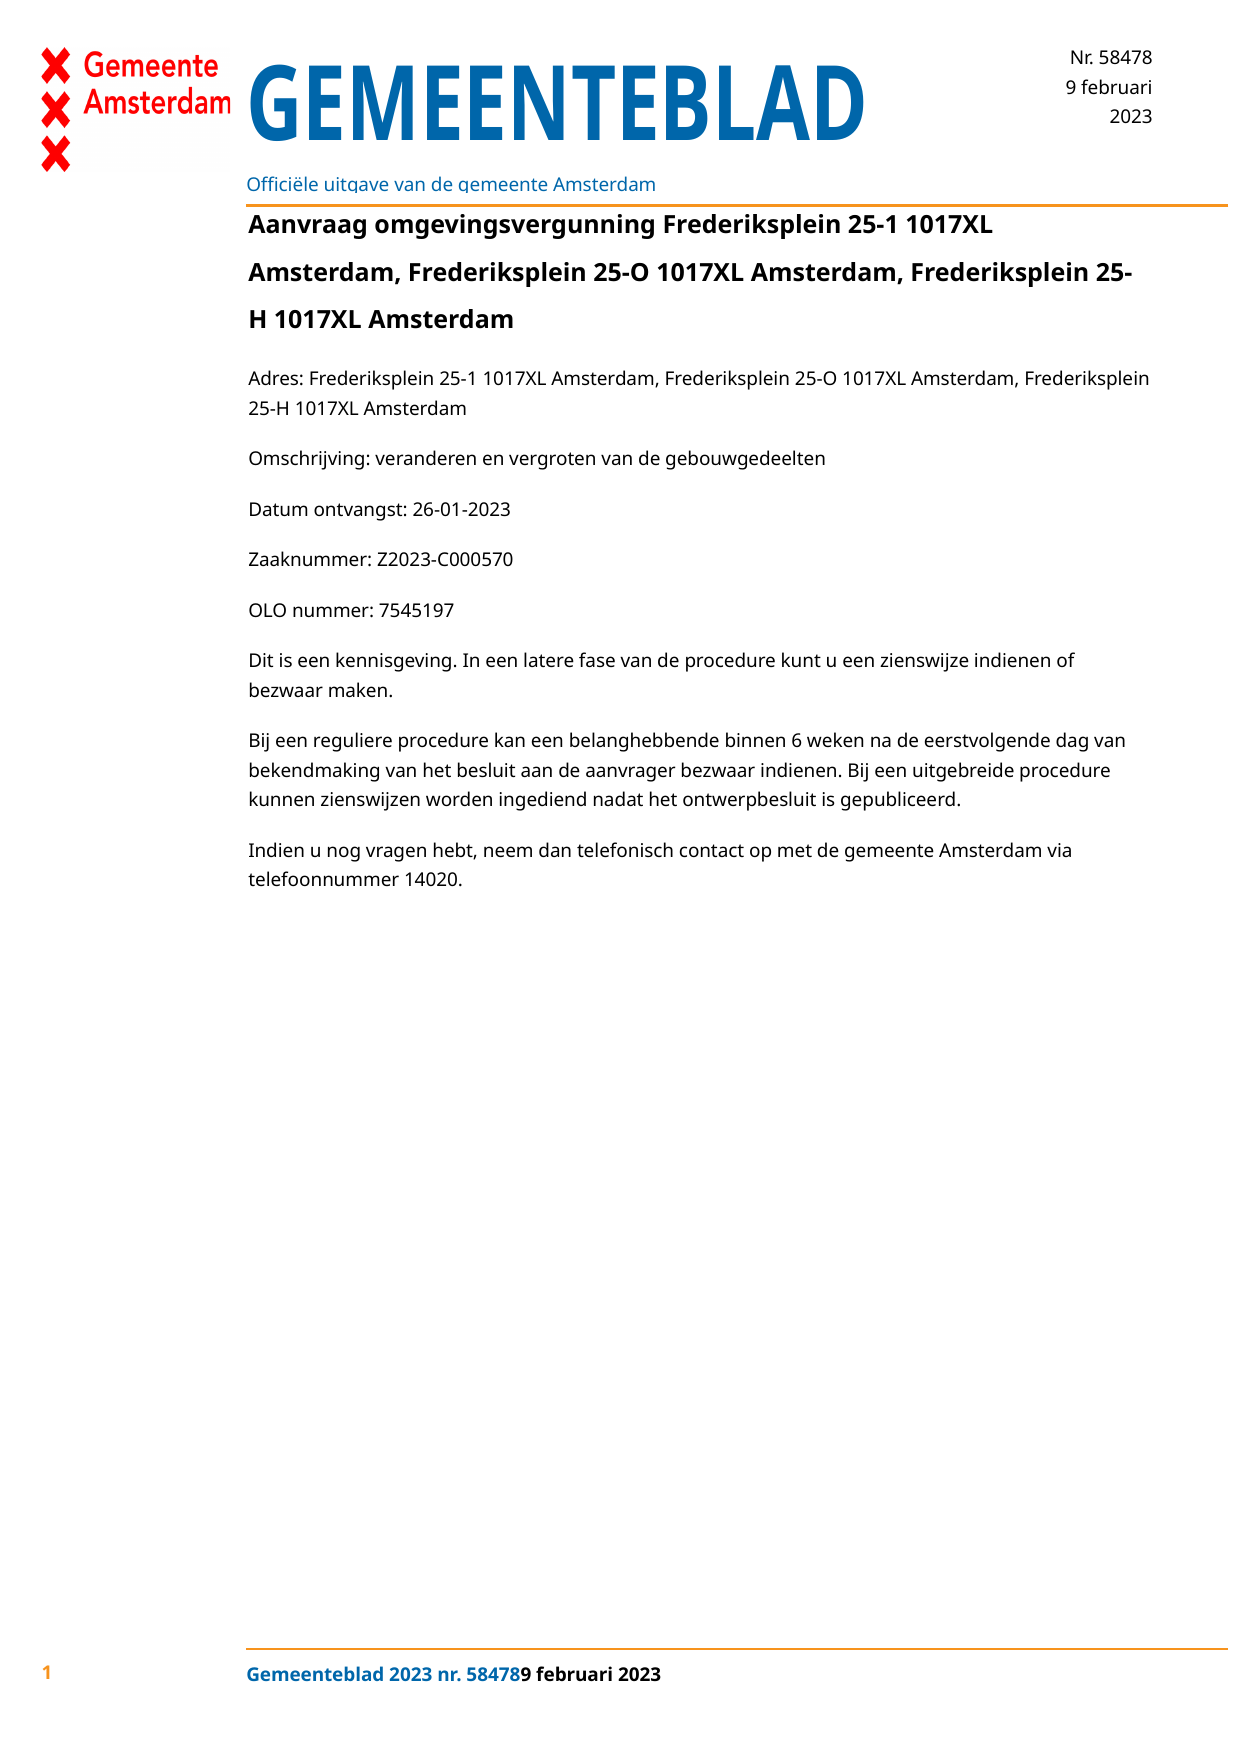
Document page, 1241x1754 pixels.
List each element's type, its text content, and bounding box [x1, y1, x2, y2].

text Omschrijving: veranderen en vergroten van de gebouwgedeelten [248, 446, 1152, 471]
text OLO nummer: 7545197 [248, 597, 1152, 622]
text Indien u nog vragen hebt, neem dan telefonisch contact op met de gemeente Amsterdam via telefoonnummer 14020. [248, 837, 1152, 892]
text Datum ontvangst: 26-01-2023 [248, 496, 1152, 522]
text Adres: Frederiksplein 25-1 1017XL Amsterdam, Frederiksplein 25-O 1017XL Amsterdam, Frederiksplein 25-H 1017XL Amsterdam [248, 366, 1152, 421]
text Dit is een kennisgeving. In een latere fase van de procedure kunt u een zienswijze indienen of bezwaar maken. [248, 647, 1152, 702]
text Zaaknummer: Z2023-C000570 [248, 546, 1152, 572]
text Aanvraag omgevingsvergunning Frederiksplein 25-1 1017XL Amsterdam, Frederiksplein 25-O 1017XL Amsterdam, Frederiksplein 25-H 1017XL Amsterdam [248, 207, 1152, 336]
text Bij een reguliere procedure kan een belanghebbende binnen 6 weken na de eerstvolgende dag van bekendmaking van het besluit aan de aanvrager bezwaar indienen. Bij een uitgebreide procedure kunnen zienswijzen worden ingediend nadat het ontwerpbesluit is gepubliceerd. [248, 727, 1152, 812]
picture [41, 47, 231, 172]
